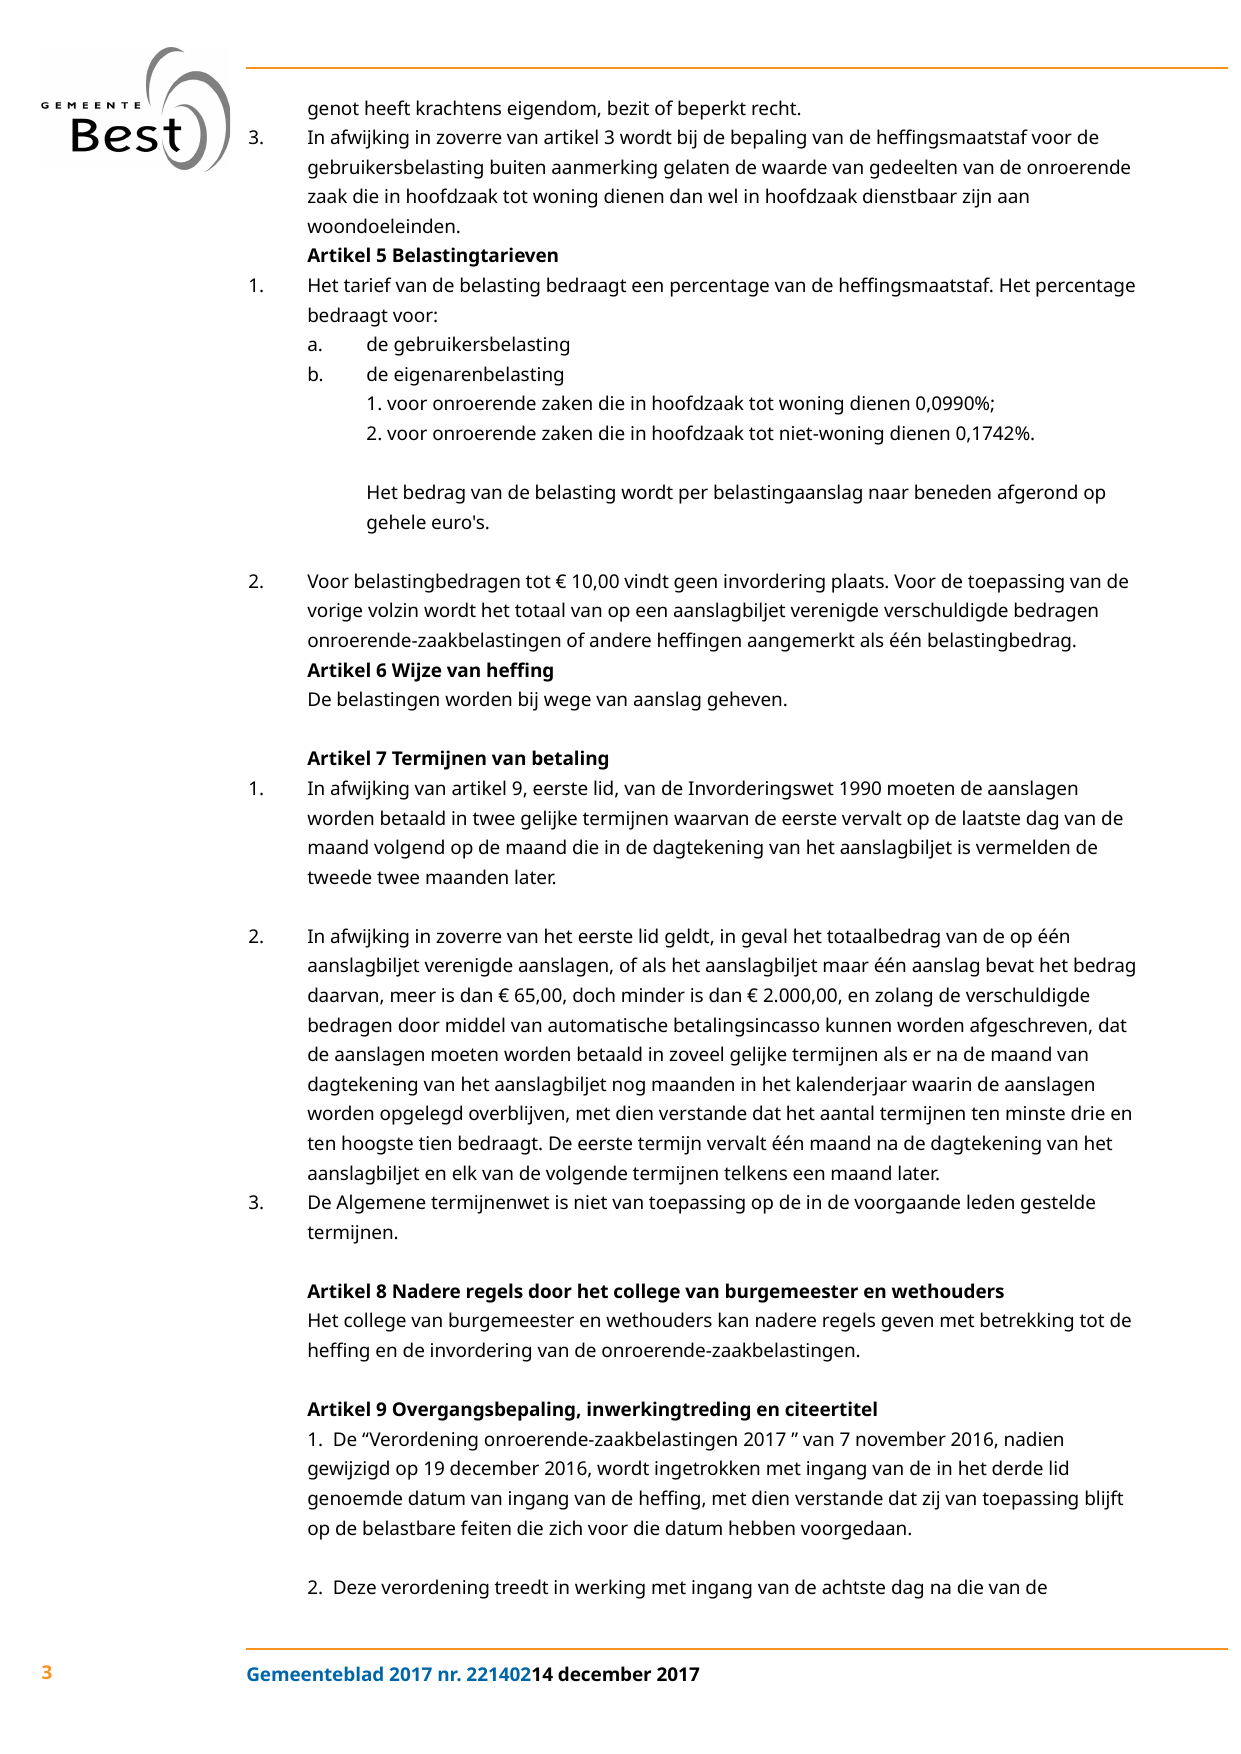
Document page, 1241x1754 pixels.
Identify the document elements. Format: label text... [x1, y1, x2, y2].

list 2. Deze verordening treedt in werking met ingang van de achtste dag na die van de [248, 1574, 1152, 1600]
list termijnen. [248, 1219, 1152, 1245]
list De belastingen worden bij wege van aanslag geheven. [248, 686, 1152, 712]
list Artikel 7 Termijnen van betaling [248, 746, 1152, 771]
list Artikel 6 Wijze van heffing [248, 657, 1152, 683]
list genot heeft krachtens eigendom, bezit of beperkt recht. [248, 95, 1152, 121]
list Het college van burgemeester en wethouders kan nadere regels geven met betrekking tot de heffing en de invordering van de onroerende-zaakbelastingen. [248, 1308, 1152, 1363]
list de eigenarenbelasting [307, 361, 1152, 387]
picture [41, 47, 231, 172]
list 1. voor onroerende zaken die in hoofdzaak tot woning dienen 0,0990%; [307, 391, 1152, 416]
list Voor belastingbedragen tot € 10,00 vindt geen invordering plaats. Voor de toepassing van de vorige volzin wordt het totaal van op een aanslagbiljet verenigde verschuldigde bedragen onroerende-zaakbelastingen of andere heffingen aangemerkt als één belastingbedrag. [248, 568, 1152, 653]
list De Algemene termijnenwet is niet van toepassing op de in de voorgaande leden gestelde [248, 1189, 1152, 1215]
list worden betaald in twee gelijke termijnen waarvan de eerste vervalt op de laatste dag van de maand volgend op de maand die in de dagtekening van het aanslagbiljet is vermelden de tweede twee maanden later. [248, 805, 1152, 890]
list 1. De “Verordening onroerende-zaakbelastingen 2017 ” van 7 november 2016, nadien gewijzigd op 19 december 2016, wordt ingetrokken met ingang van de in het derde lid genoemde datum van ingang van de heffing, met dien verstande dat zij van toepassing blijft op de belastbare feiten die zich voor die datum hebben voorgedaan. [248, 1426, 1152, 1541]
list Artikel 9 Overgangsbepaling, inwerkingtreding en citeertitel [248, 1396, 1152, 1422]
list Het tarief van de belasting bedraagt een percentage van de heffingsmaatstaf. Het percentage bedraagt voor: [248, 272, 1152, 328]
list In afwijking in zoverre van artikel 3 wordt bij de bepaling van de heffingsmaatstaf voor de gebruikersbelasting buiten aanmerking gelaten de waarde van gedeelten van de onroerende zaak die in hoofdzaak tot woning dienen dan wel in hoofdzaak dienstbaar zijn aan woondoeleinden. [248, 124, 1152, 239]
list In afwijking in zoverre van het eerste lid geldt, in geval het totaalbedrag van de op één aanslagbiljet verenigde aanslagen, of als het aanslagbiljet maar één aanslag bevat het bedrag daarvan, meer is dan € 65,00, doch minder is dan € 2.000,00, en zolang de verschuldigde bedragen door middel van automatische betalingsincasso kunnen worden afgeschreven, dat de aanslagen moeten worden betaald in zoveel gelijke termijnen als er na de maand van dagtekening van het aanslagbiljet nog maanden in het kalenderjaar waarin de aanslagen worden opgelegd overblijven, met dien verstande dat het aantal termijnen ten minste drie en ten hoogste tien bedraagt. De eerste termijn vervalt één maand na de dagtekening van het aanslagbiljet en elk van de volgende termijnen telkens een maand later. [248, 923, 1152, 1186]
list Het bedrag van de belasting wordt per belastingaanslag naar beneden afgerond op gehele euro's. [307, 479, 1152, 535]
list 2. voor onroerende zaken die in hoofdzaak tot niet-woning dienen 0,1742%. [307, 420, 1152, 446]
list Artikel 5 Belastingtarieven [248, 243, 1152, 268]
list Artikel 8 Nadere regels door het college van burgemeester en wethouders [248, 1278, 1152, 1304]
list de gebruikersbelasting [307, 331, 1152, 357]
list In afwijking van artikel 9, eerste lid, van de Invorderingswet 1990 moeten de aanslagen [248, 775, 1152, 801]
